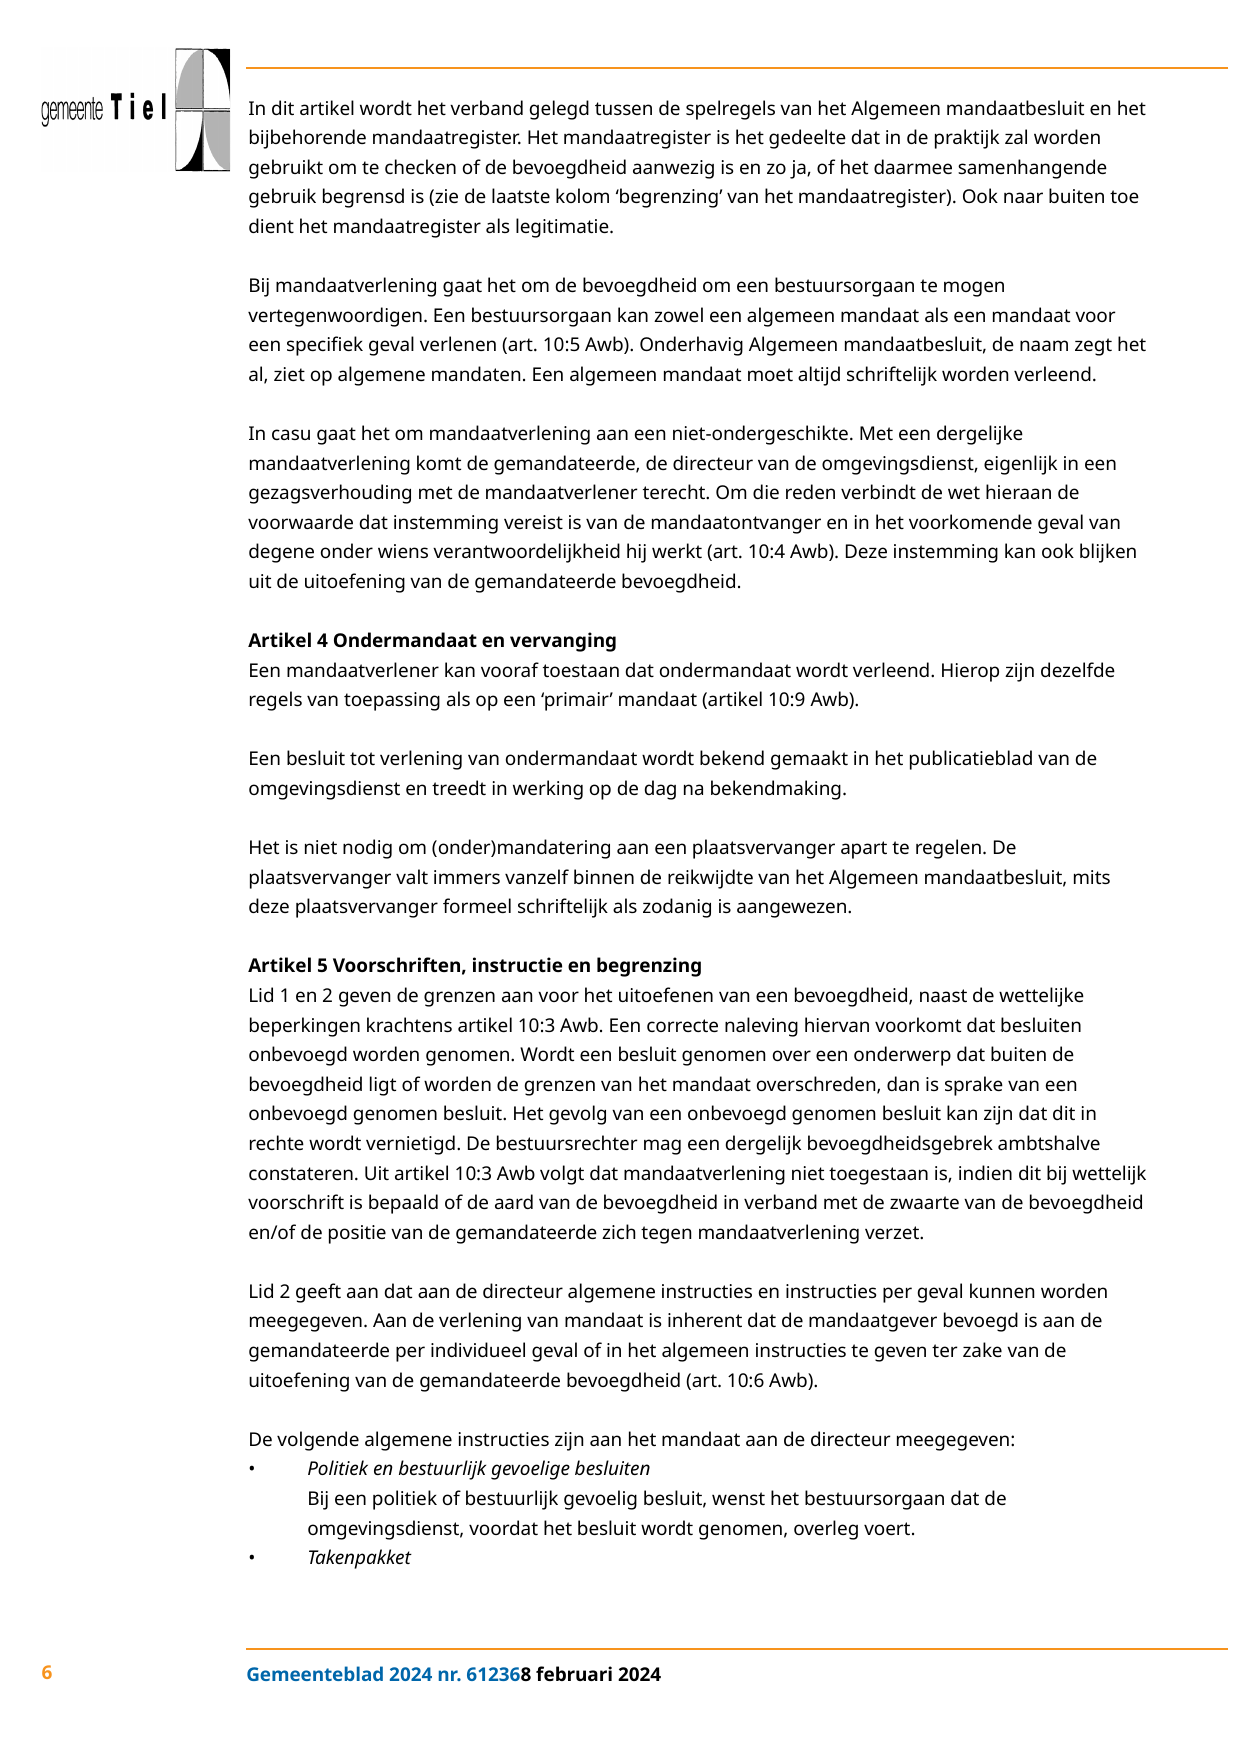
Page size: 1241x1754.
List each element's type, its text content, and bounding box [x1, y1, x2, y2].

text Het is niet nodig om (onder)mandatering aan een plaatsvervanger apart te regelen. De plaatsvervanger valt immers vanzelf binnen de reikwijdte van het Algemeen mandaatbesluit, mits deze plaatsvervanger formeel schriftelijk als zodanig is aangewezen. [248, 834, 1152, 919]
text Een mandaatverlener kan vooraf toestaan dat ondermandaat wordt verleend. Hierop zijn dezelfde regels van toepassing als op een ‘primair’ mandaat (artikel 10:9 Awb). [248, 657, 1152, 712]
text Artikel 5 Voorschriften, instructie en begrenzing [248, 953, 1152, 978]
text Artikel 4 Ondermandaat en vervanging [248, 627, 1152, 653]
text De volgende algemene instructies zijn aan het mandaat aan de directeur meegegeven: [248, 1426, 1152, 1452]
text In dit artikel wordt het verband gelegd tussen de spelregels van het Algemeen mandaatbesluit en het bijbehorende mandaatregister. Het mandaatregister is het gedeelte dat in de praktijk zal worden gebruikt om te checken of de bevoegdheid aanwezig is en zo ja, of het daarmee samenhangende gebruik begrensd is (zie de laatste kolom ‘begrenzing’ van het mandaatregister). Ook naar buiten toe dient het mandaatregister als legitimatie. [248, 95, 1152, 239]
text Bij mandaatverlening gaat het om de bevoegdheid om een bestuursorgaan te mogen vertegenwoordigen. Een bestuursorgaan kan zowel een algemeen mandaat als een mandaat voor een specifiek geval verlenen (art. 10:5 Awb). Onderhavig Algemeen mandaatbesluit, de naam zegt het al, ziet op algemene mandaten. Een algemeen mandaat moet altijd schriftelijk worden verleend. [248, 272, 1152, 387]
text Lid 1 en 2 geven de grenzen aan voor het uitoefenen van een bevoegdheid, naast de wettelijke beperkingen krachtens artikel 10:3 Awb. Een correcte naleving hiervan voorkomt dat besluiten onbevoegd worden genomen. Wordt een besluit genomen over een onderwerp dat buiten de bevoegdheid ligt of worden de grenzen van het mandaat overschreden, dan is sprake van een onbevoegd genomen besluit. Het gevolg van een onbevoegd genomen besluit kan zijn dat dit in rechte wordt vernietigd. De bestuursrechter mag een dergelijk bevoegdheidsgebrek ambtshalve constateren. Uit artikel 10:3 Awb volgt dat mandaatverlening niet toegestaan is, indien dit bij wettelijk voorschrift is bepaald of de aard van de bevoegdheid in verband met de zwaarte van de bevoegdheid en/of de positie van de gemandateerde zich tegen mandaatverlening verzet. [248, 982, 1152, 1245]
list Politiek en bestuurlijk gevoelige besluiten [248, 1456, 1152, 1481]
list Bij een politiek of bestuurlijk gevoelig besluit, wenst het bestuursorgaan dat de omgevingsdienst, voordat het besluit wordt genomen, overleg voert. [248, 1485, 1152, 1541]
picture [41, 47, 231, 172]
text Een besluit tot verlening van ondermandaat wordt bekend gemaakt in het publicatieblad van de omgevingsdienst en treedt in werking op de dag na bekendmaking. [248, 746, 1152, 801]
text Lid 2 geeft aan dat aan de directeur algemene instructies en instructies per geval kunnen worden meegegeven. Aan de verlening van mandaat is inherent dat de mandaatgever bevoegd is aan de gemandateerde per individueel geval of in het algemeen instructies te geven ter zake van de uitoefening van de gemandateerde bevoegdheid (art. 10:6 Awb). [248, 1278, 1152, 1393]
text In casu gaat het om mandaatverlening aan een niet-ondergeschikte. Met een dergelijke mandaatverlening komt de gemandateerde, de directeur van de omgevingsdienst, eigenlijk in een gezagsverhouding met de mandaatverlener terecht. Om die reden verbindt de wet hieraan de voorwaarde dat instemming vereist is van de mandaatontvanger en in het voorkomende geval van degene onder wiens verantwoordelijkheid hij werkt (art. 10:4 Awb). Deze instemming kan ook blijken uit de uitoefening van de gemandateerde bevoegdheid. [248, 420, 1152, 594]
list Takenpakket [248, 1544, 1152, 1570]
